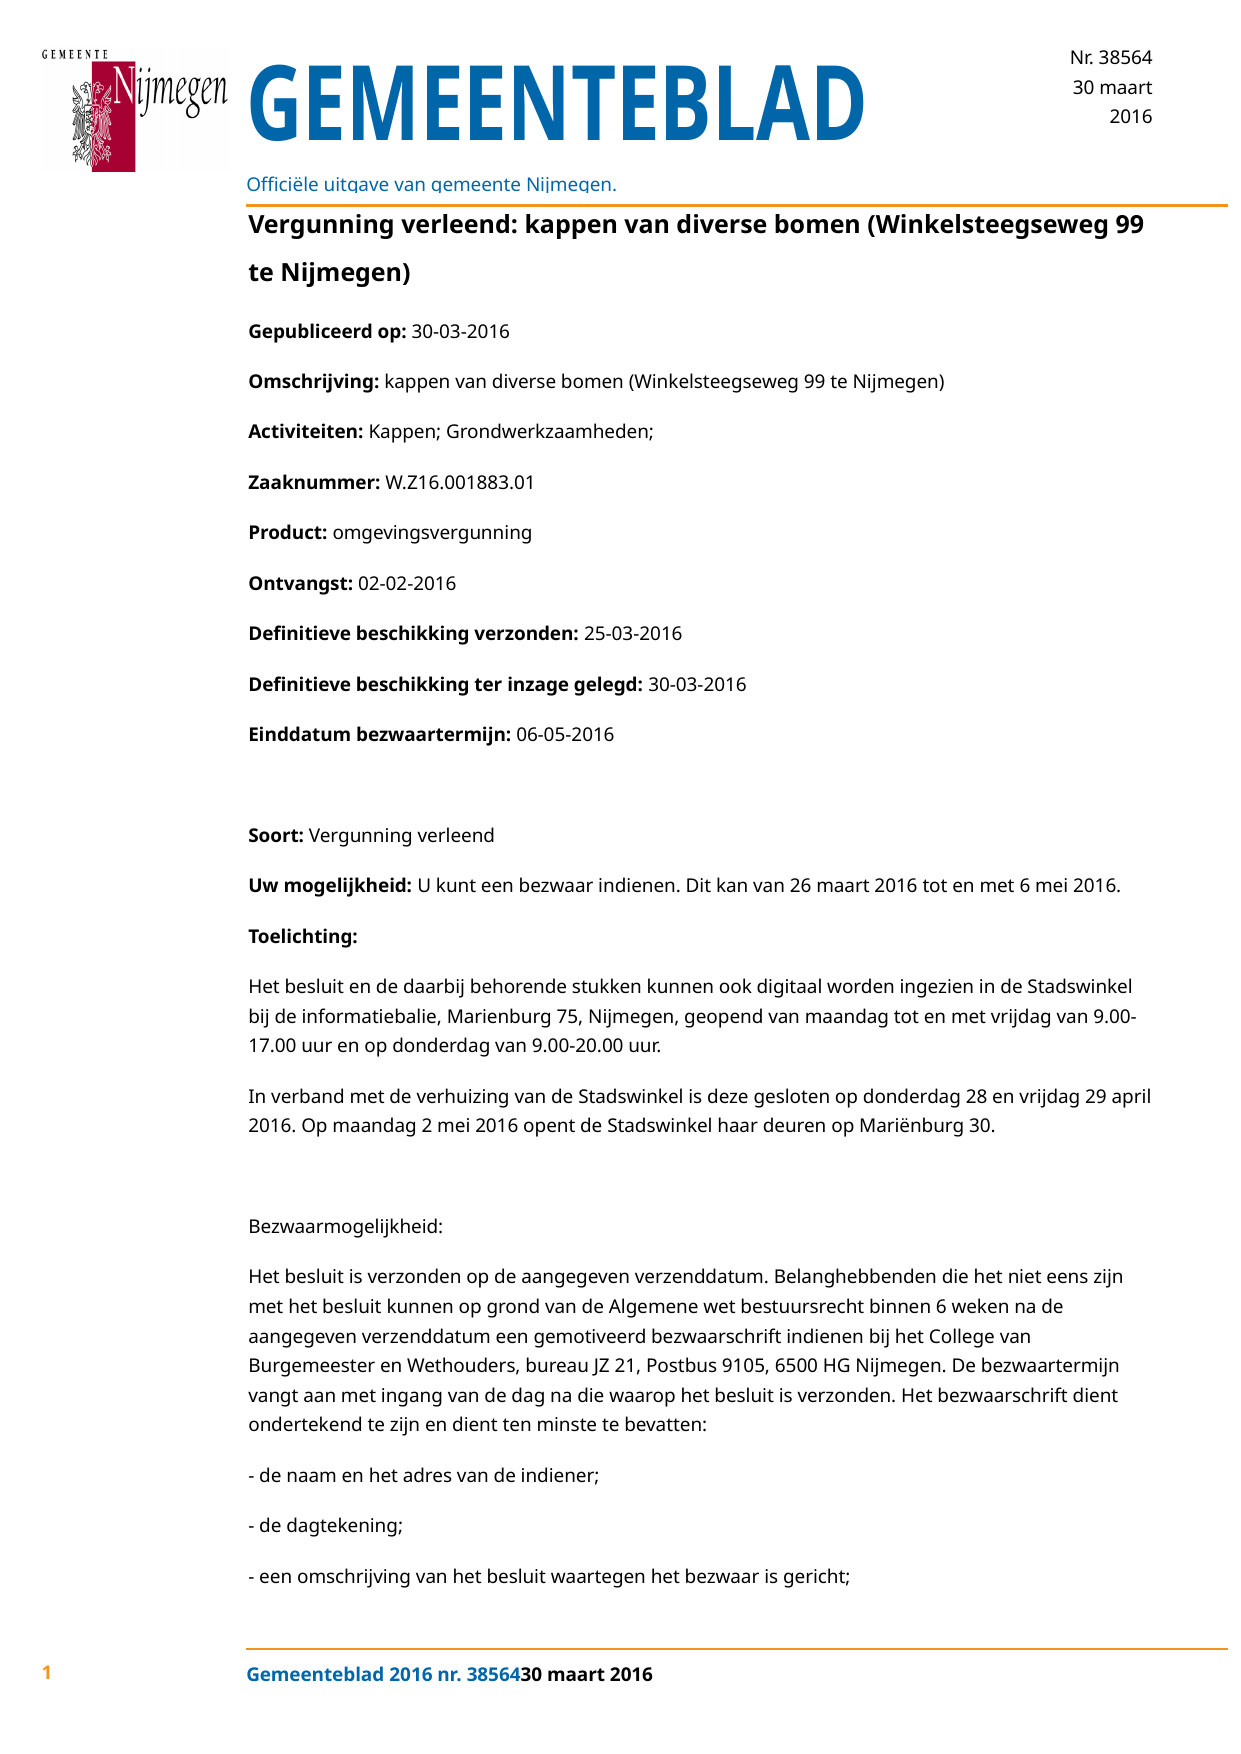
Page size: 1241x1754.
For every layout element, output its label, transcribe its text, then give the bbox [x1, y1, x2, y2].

text Activiteiten: Kappen; Grondwerkzaamheden; [248, 419, 1152, 444]
text - een omschrijving van het besluit waartegen het bezwaar is gericht; [248, 1563, 1152, 1589]
picture [41, 47, 231, 172]
text Bezwaarmogelijkheid: [248, 1213, 1152, 1239]
text Definitieve beschikking ter inzage gelegd: 30-03-2016 [248, 671, 1152, 697]
text - de dagtekening; [248, 1512, 1152, 1538]
text Toelichting: [248, 923, 1152, 949]
text Definitieve beschikking verzonden: 25-03-2016 [248, 620, 1152, 646]
text Omschrijving: kappen van diverse bomen (Winkelsteegseweg 99 te Nijmegen) [248, 368, 1152, 394]
text - de naam en het adres van de indiener; [248, 1462, 1152, 1488]
text In verband met de verhuizing van de Stadswinkel is deze gesloten op donderdag 28 en vrijdag 29 april 2016. Op maandag 2 mei 2016 opent de Stadswinkel haar deuren op Mariënburg 30. [248, 1083, 1152, 1138]
text Zaaknummer: W.Z16.001883.01 [248, 469, 1152, 495]
text Het besluit is verzonden op de aangegeven verzenddatum. Belanghebbenden die het niet eens zijn met het besluit kunnen op grond van de Algemene wet bestuursrecht binnen 6 weken na de aangegeven verzenddatum een gemotiveerd bezwaarschrift indienen bij het College van Burgemeester en Wethouders, bureau JZ 21, Postbus 9105, 6500 HG Nijmegen. De bezwaartermijn vangt aan met ingang van de dag na die waarop het besluit is verzonden. Het bezwaarschrift dient ondertekend te zijn en dient ten minste te bevatten: [248, 1264, 1152, 1437]
text Ontvangst: 02-02-2016 [248, 570, 1152, 596]
text Soort: Vergunning verleend [248, 822, 1152, 848]
text Uw mogelijkheid: U kunt een bezwaar indienen. Dit kan van 26 maart 2016 tot en met 6 mei 2016. [248, 872, 1152, 898]
text Gepubliceerd op: 30-03-2016 [248, 318, 1152, 344]
text Product: omgevingsvergunning [248, 519, 1152, 545]
text Einddatum bezwaartermijn: 06-05-2016 [248, 721, 1152, 747]
text Vergunning verleend: kappen van diverse bomen (Winkelsteegseweg 99 te Nijmegen) [248, 207, 1152, 288]
text Het besluit en de daarbij behorende stukken kunnen ook digitaal worden ingezien in de Stadswinkel bij de informatiebalie, Marienburg 75, Nijmegen, geopend van maandag tot en met vrijdag van 9.00-17.00 uur en op donderdag van 9.00-20.00 uur. [248, 973, 1152, 1058]
